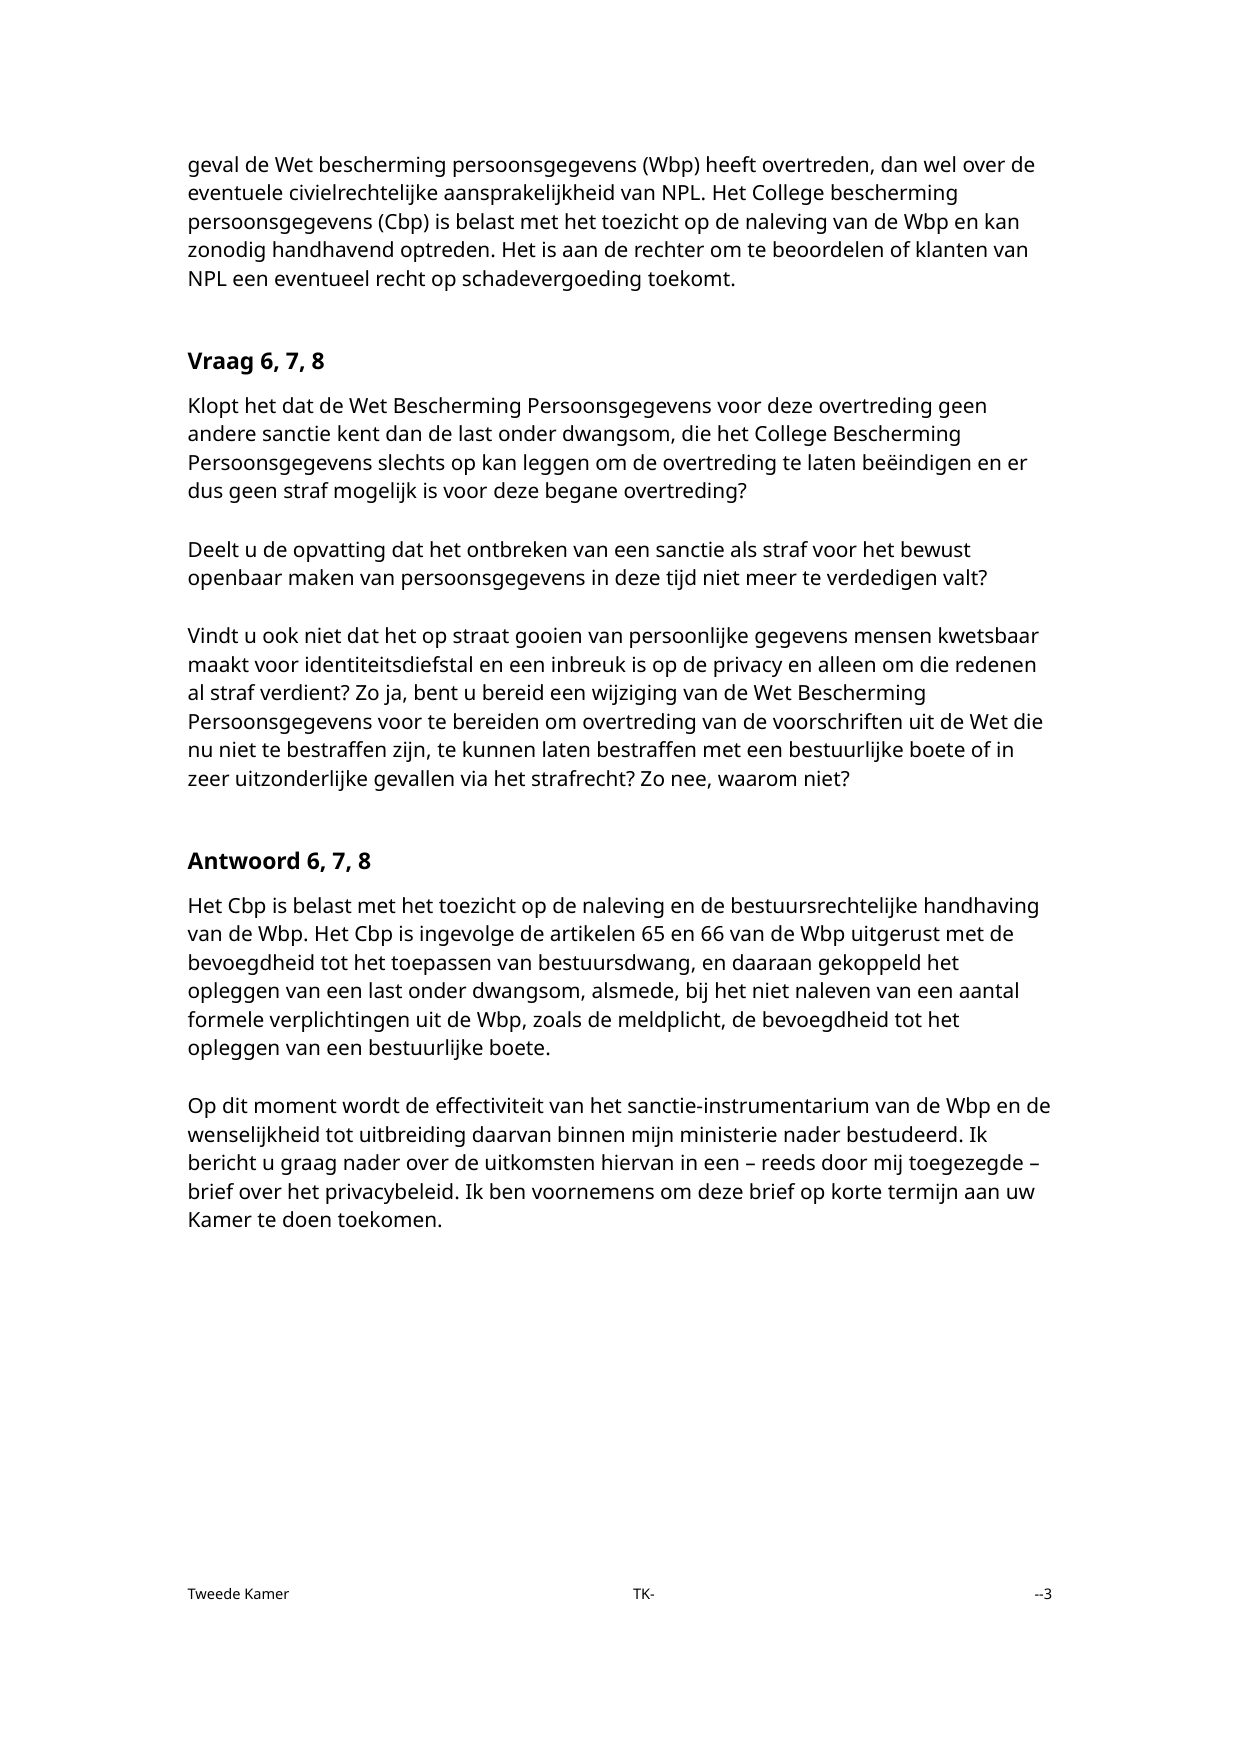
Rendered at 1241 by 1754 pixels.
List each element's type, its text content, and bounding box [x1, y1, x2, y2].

text Vindt u ook niet dat het op straat gooien van persoonlijke gegevens mensen kwetsbaar maakt voor identiteitsdiefstal en een inbreuk is op de privacy en alleen om die redenen al straf verdient? Zo ja, bent u bereid een wijziging van de Wet Bescherming Persoonsgegevens voor te bereiden om overtreding van de voorschriften uit de Wet die nu niet te bestraffen zijn, te kunnen laten bestraffen met een bestuurlijke boete of in zeer uitzonderlijke gevallen via het strafrecht? Zo nee, waarom niet? [187, 622, 1053, 792]
subtitle Vraag 6, 7, 8 [187, 345, 1053, 376]
text geval de Wet bescherming persoonsgegevens (Wbp) heeft overtreden, dan wel over de eventuele civielrechtelijke aansprakelijkheid van NPL. Het College bescherming persoonsgegevens (Cbp) is belast met het toezicht op de naleving van de Wbp en kan zonodig handhavend optreden. Het is aan de rechter om te beoordelen of klanten van NPL een eventueel recht op schadevergoeding toekomt. [187, 150, 1053, 292]
text Het Cbp is belast met het toezicht op de naleving en de bestuursrechtelijke handhaving van de Wbp. Het Cbp is ingevolge de artikelen 65 en 66 van de Wbp uitgerust met de bevoegdheid tot het toepassen van bestuursdwang, en daaraan gekoppeld het opleggen van een last onder dwangsom, alsmede, bij het niet naleven van een aantal formele verplichtingen uit de Wbp, zoals de meldplicht, de bevoegdheid tot het opleggen van een bestuurlijke boete. [187, 891, 1053, 1062]
text Op dit moment wordt de effectiviteit van het sanctie-instrumentarium van de Wbp en de wenselijkheid tot uitbreiding daarvan binnen mijn ministerie nader bestudeerd. Ik bericht u graag nader over de uitkomsten hiervan in een – reeds door mij toegezegde – brief over het privacybeleid. Ik ben voornemens om deze brief op korte termijn aan uw Kamer te doen toekomen. [187, 1092, 1053, 1234]
subtitle Antwoord 6, 7, 8 [187, 845, 1053, 876]
text Klopt het dat de Wet Bescherming Persoonsgegevens voor deze overtreding geen andere sanctie kent dan de last onder dwangsom, die het College Bescherming Persoonsgegevens slechts op kan leggen om de overtreding te laten beëindigen en er dus geen straf mogelijk is voor deze begane overtreding? [187, 391, 1053, 505]
text Deelt u de opvatting dat het ontbreken van een sanctie als straf voor het bewust openbaar maken van persoonsgegevens in deze tijd niet meer te verdedigen valt? [187, 535, 1053, 592]
